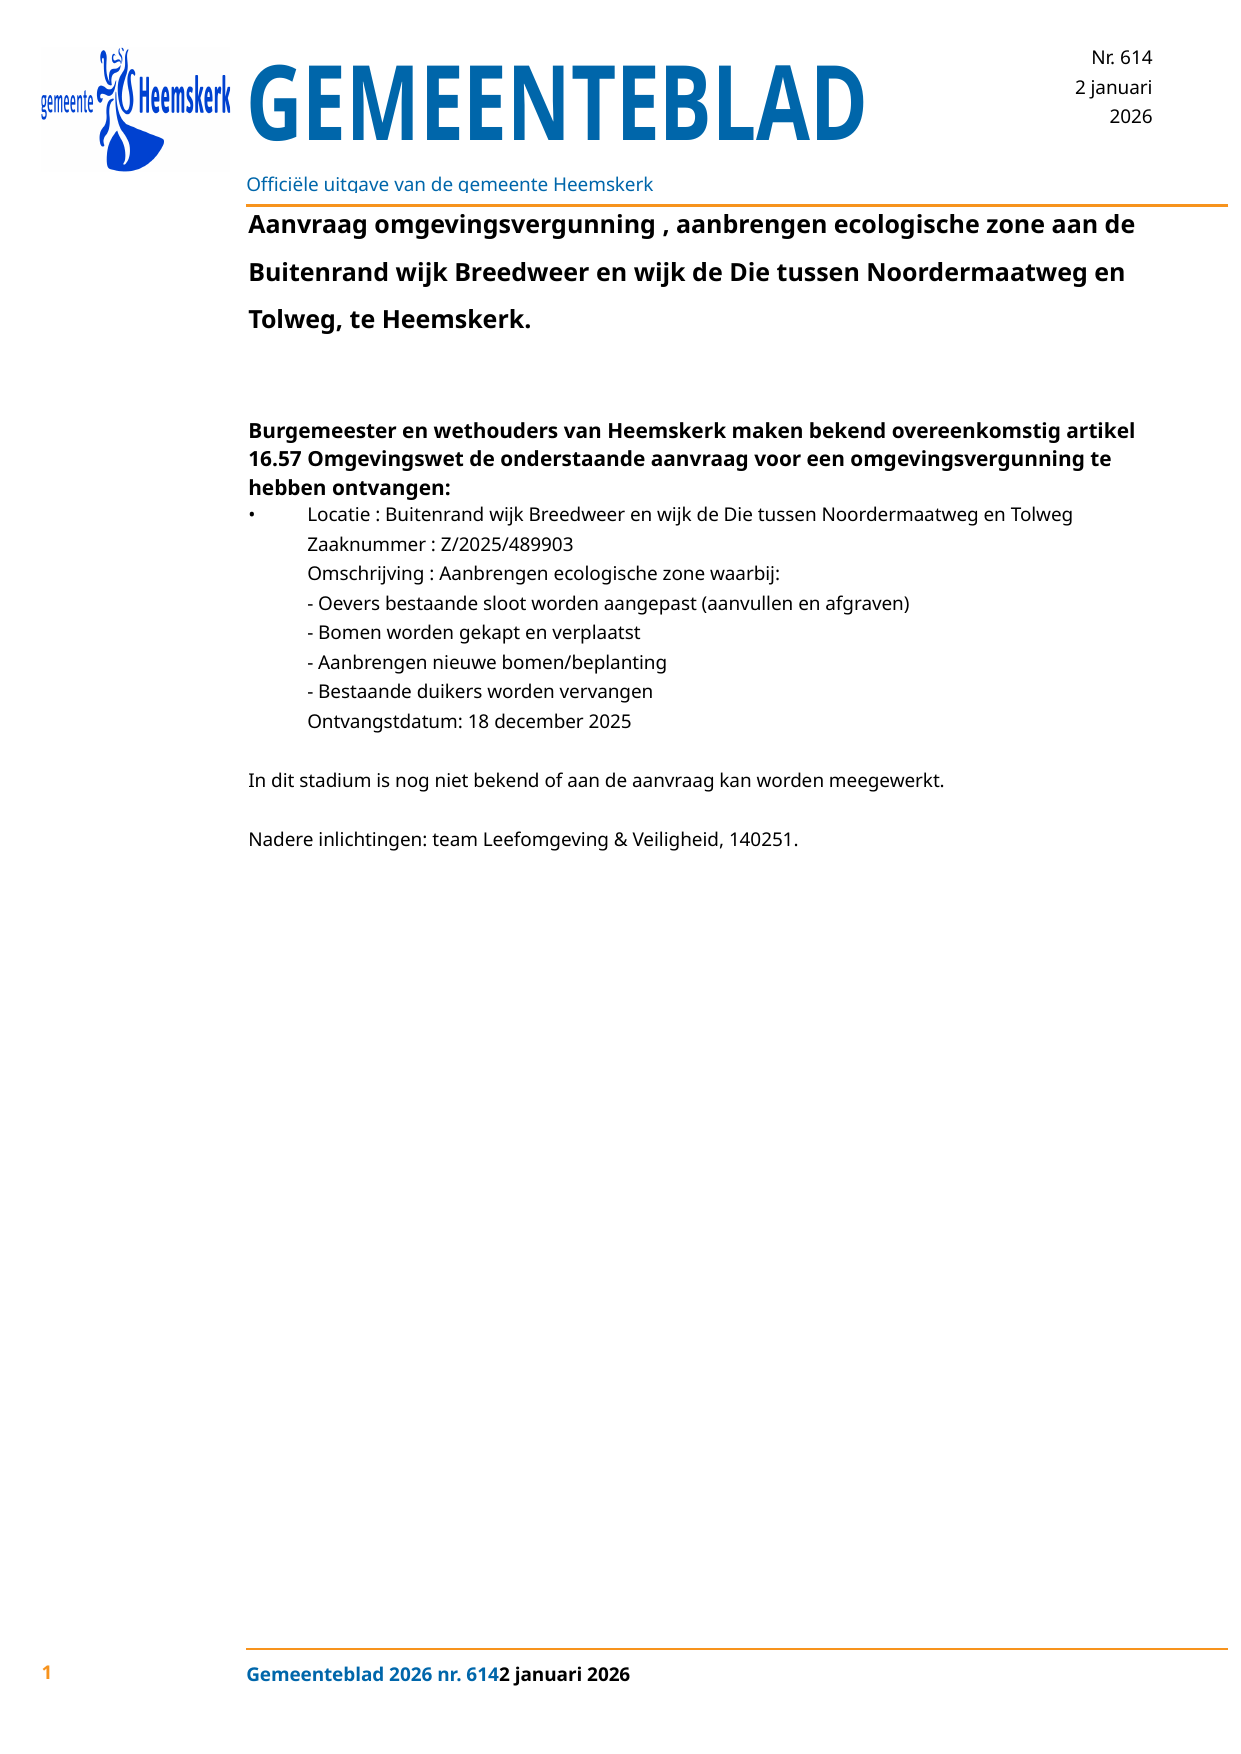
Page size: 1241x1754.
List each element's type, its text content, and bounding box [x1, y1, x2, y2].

text Burgemeester en wethouders van Heemskerk maken bekend overeenkomstig artikel 16.57 Omgevingswet de onderstaande aanvraag voor een omgevingsvergunning te hebben ontvangen: [248, 416, 1152, 501]
list - Bomen worden gekapt en verplaatst [248, 619, 1152, 645]
list Ontvangstdatum: 18 december 2025 [248, 708, 1152, 734]
list - Bestaande duikers worden vervangen [248, 679, 1152, 704]
picture [41, 47, 231, 172]
list - Aanbrengen nieuwe bomen/beplanting [248, 649, 1152, 675]
list Locatie : Buitenrand wijk Breedweer en wijk de Die tussen Noordermaatweg en Tolweg [248, 501, 1152, 527]
list Omschrijving : Aanbrengen ecologische zone waarbij: [248, 560, 1152, 586]
text Aanvraag omgevingsvergunning , aanbrengen ecologische zone aan de Buitenrand wijk Breedweer en wijk de Die tussen Noordermaatweg en Tolweg, te Heemskerk. [248, 207, 1152, 336]
list - Oevers bestaande sloot worden aangepast (aanvullen en afgraven) [248, 590, 1152, 616]
text Nadere inlichtingen: team Leefomgeving & Veiligheid, 140251. [248, 827, 1152, 852]
text In dit stadium is nog niet bekend of aan de aanvraag kan worden meegewerkt. [248, 767, 1152, 793]
list Zaaknummer : Z/2025/489903 [248, 531, 1152, 557]
